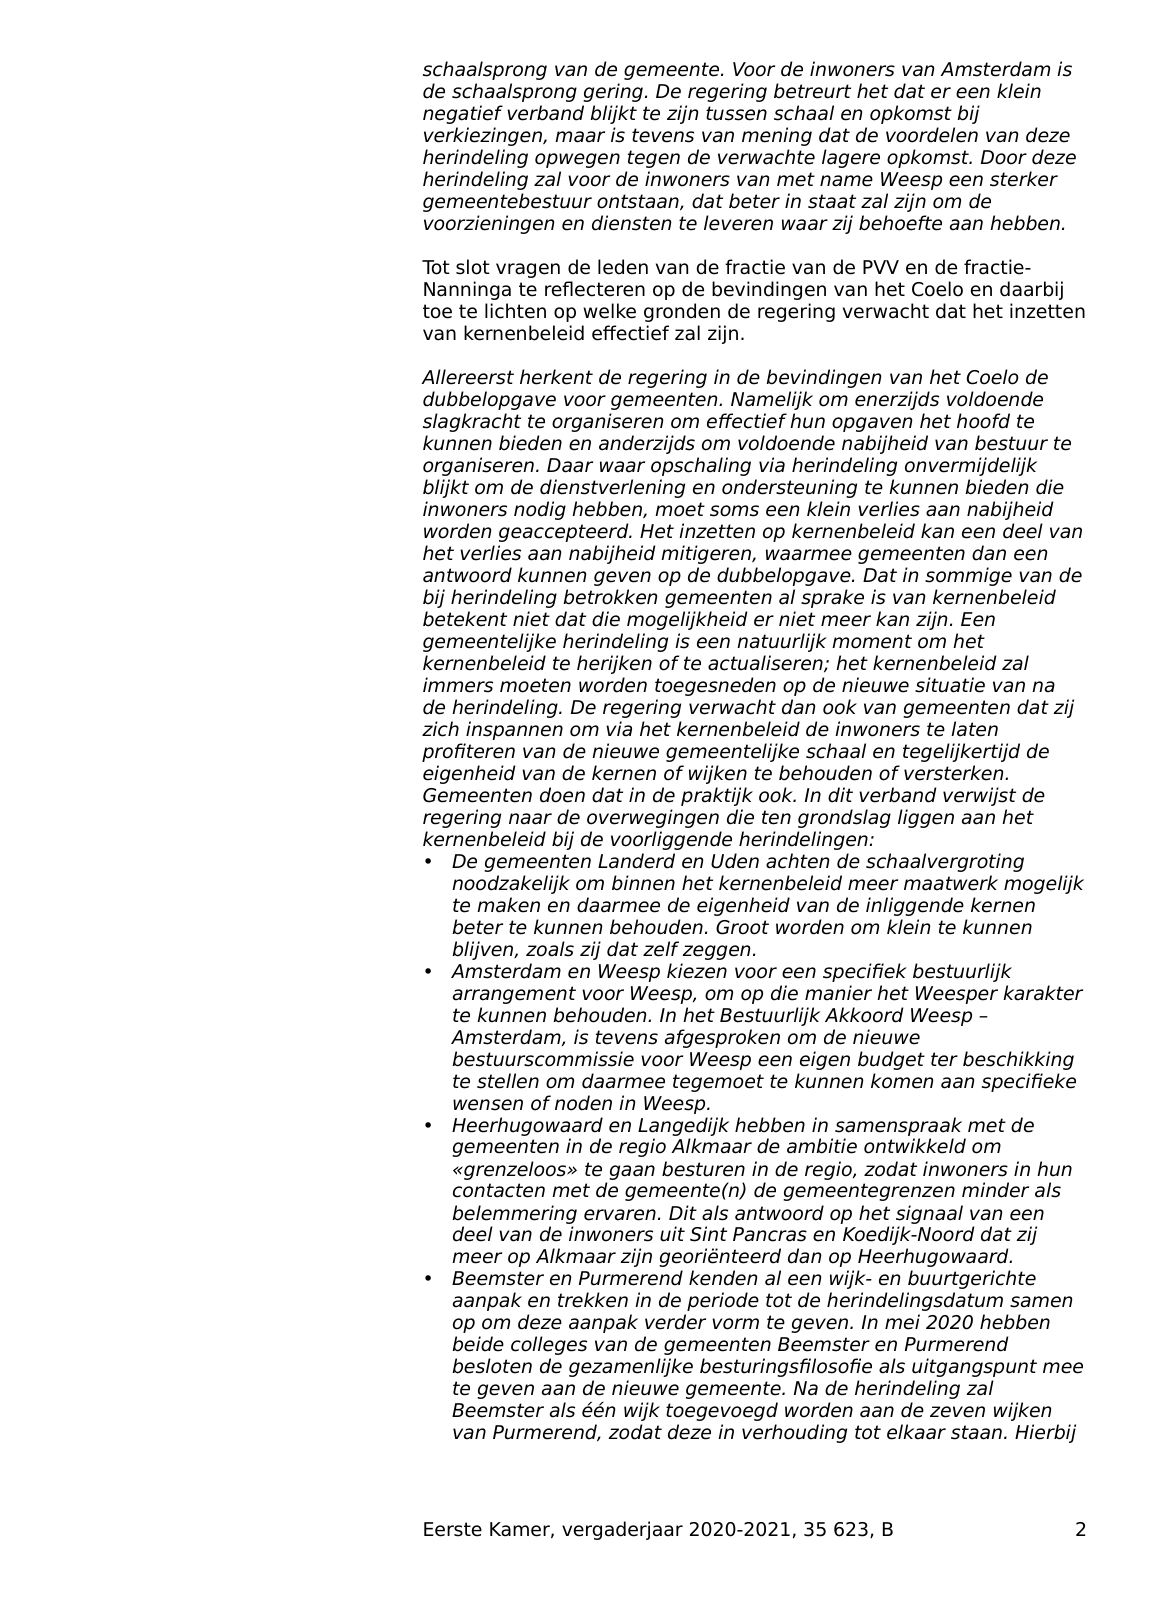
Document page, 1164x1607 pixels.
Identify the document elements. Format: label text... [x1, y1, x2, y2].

text schaalsprong van de gemeente. Voor de inwoners van Amsterdam is de schaalsprong gering. De regering betreurt het dat er een klein negatief verband blijkt te zijn tussen schaal en opkomst bij verkiezingen, maar is tevens van mening dat de voordelen van deze herindeling opwegen tegen de verwachte lagere opkomst. Door deze herindeling zal voor de inwoners van met name Weesp een sterker gemeentebestuur ontstaan, dat beter in staat zal zijn om de voorzieningen en diensten te leveren waar zij behoefte aan hebben. [422, 59, 1087, 235]
text Tot slot vragen de leden van de fractie van de PVV en de fractie-Nanninga te reflecteren op de bevindingen van het Coelo en daarbij toe te lichten op welke gronden de regering verwacht dat het inzetten van kernenbeleid effectief zal zijn. [422, 257, 1087, 345]
text • De gemeenten Landerd en Uden achten de schaalvergroting noodzakelijk om binnen het kernenbeleid meer maatwerk mogelijk te maken en daarmee de eigenheid van de inliggende kernen beter te kunnen behouden. Groot worden om klein te kunnen blijven, zoals zij dat zelf zeggen. [422, 851, 1087, 961]
text • Heerhugowaard en Langedijk hebben in samenspraak met de gemeenten in de regio Alkmaar de ambitie ontwikkeld om «grenzeloos» te gaan besturen in de regio, zodat inwoners in hun contacten met de gemeente(n) de gemeentegrenzen minder als belemmering ervaren. Dit als antwoord op het signaal van een deel van de inwoners uit Sint Pancras en Koedijk-Noord dat zij meer op Alkmaar zijn georiënteerd dan op Heerhugowaard. [422, 1114, 1087, 1268]
text • Beemster en Purmerend kenden al een wijk- en buurtgerichte aanpak en trekken in de periode tot de herindelingsdatum samen op om deze aanpak verder vorm te geven. In mei 2020 hebben beide colleges van de gemeenten Beemster en Purmerend besloten de gezamenlijke besturingsfilosofie als uitgangspunt mee te geven aan de nieuwe gemeente. Na de herindeling zal Beemster als één wijk toegevoegd worden aan de zeven wijken van Purmerend, zodat deze in verhouding tot elkaar staan. Hierbij [422, 1268, 1087, 1444]
text Allereerst herkent de regering in de bevindingen van het Coelo de dubbelopgave voor gemeenten. Namelijk om enerzijds voldoende slagkracht te organiseren om effectief hun opgaven het hoofd te kunnen bieden en anderzijds om voldoende nabijheid van bestuur te organiseren. Daar waar opschaling via herindeling onvermijdelijk blijkt om de dienstverlening en ondersteuning te kunnen bieden die inwoners nodig hebben, moet soms een klein verlies aan nabijheid worden geaccepteerd. Het inzetten op kernenbeleid kan een deel van het verlies aan nabijheid mitigeren, waarmee gemeenten dan een antwoord kunnen geven op de dubbelopgave. Dat in sommige van de bij herindeling betrokken gemeenten al sprake is van kernenbeleid betekent niet dat die mogelijkheid er niet meer kan zijn. Een gemeentelijke herindeling is een natuurlijk moment om het kernenbeleid te herijken of te actualiseren; het kernenbeleid zal immers moeten worden toegesneden op de nieuwe situatie van na de herindeling. De regering verwacht dan ook van gemeenten dat zij zich inspannen om via het kernenbeleid de inwoners te laten profiteren van de nieuwe gemeentelijke schaal en tegelijkertijd de eigenheid van de kernen of wijken te behouden of versterken. Gemeenten doen dat in de praktijk ook. In dit verband verwijst de regering naar de overwegingen die ten grondslag liggen aan het kernenbeleid bij de voorliggende herindelingen: [422, 367, 1087, 851]
text • Amsterdam en Weesp kiezen voor een specifiek bestuurlijk arrangement voor Weesp, om op die manier het Weesper karakter te kunnen behouden. In het Bestuurlijk Akkoord Weesp – Amsterdam, is tevens afgesproken om de nieuwe bestuurscommissie voor Weesp een eigen budget ter beschikking te stellen om daarmee tegemoet te kunnen komen aan specifieke wensen of noden in Weesp. [422, 961, 1087, 1114]
